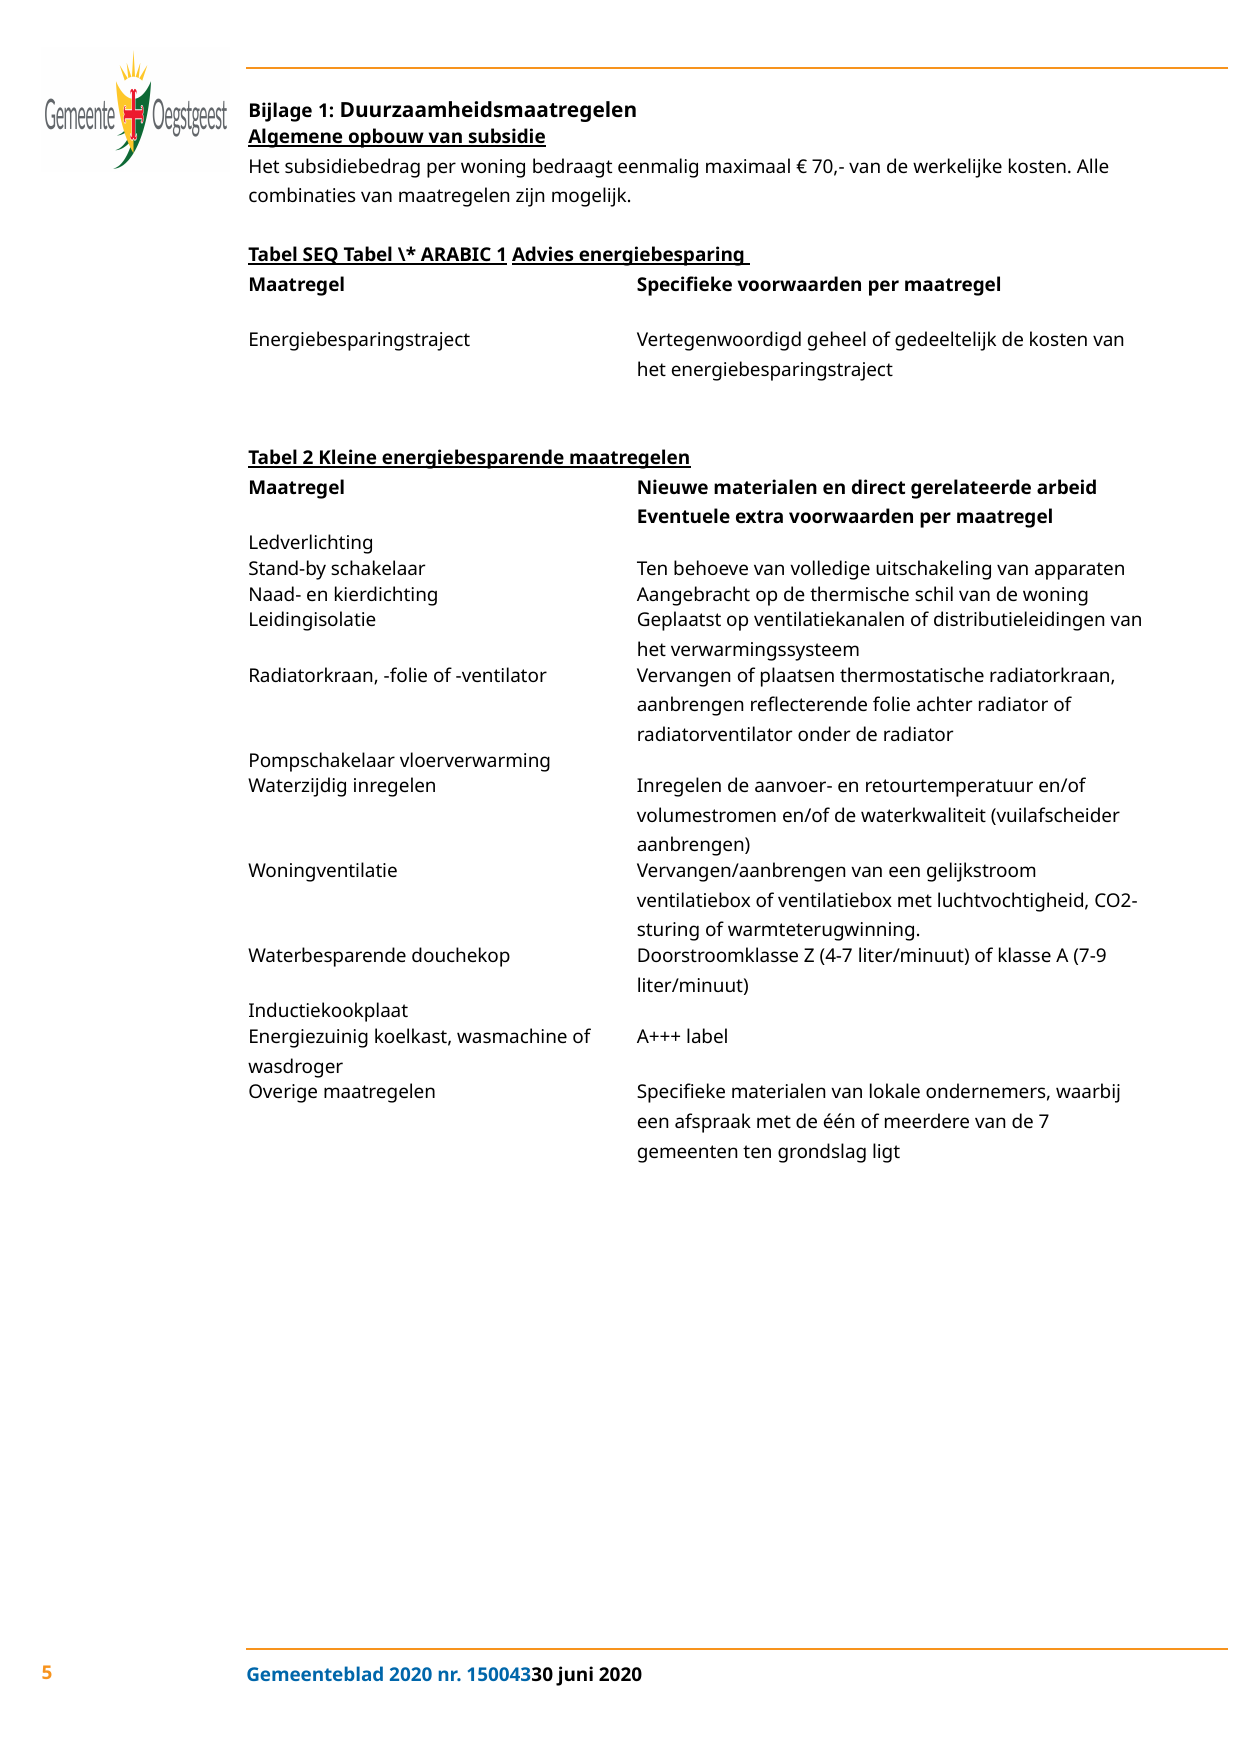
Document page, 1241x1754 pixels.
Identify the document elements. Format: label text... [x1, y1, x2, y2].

table_cell Inductiekookplaat [248, 998, 637, 1023]
text Bijlage 1: Duurzaamheidsmaatregelen [248, 95, 1152, 123]
table_cell Doorstroomklasse Z (4-7 liter/minuut) of klasse A (7-9 liter/minuut) [637, 942, 1152, 998]
table_cell Energiebesparingstraject [248, 327, 637, 412]
table_cell Woningventilatie [248, 858, 637, 942]
table_cell Inregelen de aanvoer- en retourtemperatuur en/of volumestromen en/of de waterkwaliteit (vuilafscheider aanbrengen) [637, 773, 1152, 857]
table_cell Vervangen of plaatsen thermostatische radiatorkraan, aanbrengen reflecterende folie achter radiator of radiatorventilator onder de radiator [637, 662, 1152, 747]
text Tabel 2 Kleine energiebesparende maatregelen [248, 444, 1152, 470]
table_header Maatregel [248, 271, 637, 327]
text Tabel SEQ Tabel \* ARABIC 1 Advies energiebesparing [248, 242, 1152, 267]
table_cell [637, 529, 1152, 555]
table_header Maatregel [248, 474, 637, 529]
table_cell Naad- en kierdichting [248, 581, 637, 607]
text Het subsidiebedrag per woning bedraagt eenmalig maximaal € 70,- van de werkelijke kosten. Alle combinaties van maatregelen zijn mogelijk. [248, 153, 1152, 208]
table_cell Geplaatst op ventilatiekanalen of distributieleidingen van het verwarmingssysteem [637, 607, 1152, 662]
table_cell Specifieke materialen van lokale ondernemers, waarbij een afspraak met de één of meerdere van de 7 gemeenten ten grondslag ligt [637, 1079, 1152, 1163]
table_cell Pompschakelaar vloerverwarming [248, 747, 637, 772]
table_cell [637, 747, 1152, 772]
table_cell A+++ label [637, 1023, 1152, 1079]
text Algemene opbouw van subsidie [248, 123, 1152, 149]
table_header Nieuwe materialen en direct gerelateerde arbeid Eventuele extra voorwaarden per maatregel [637, 474, 1152, 529]
table_cell Leidingisolatie [248, 607, 637, 662]
table_cell Vertegenwoordigd geheel of gedeeltelijk de kosten van het energiebesparingstraject [637, 327, 1152, 412]
table_cell Vervangen/aanbrengen van een gelijkstroom ventilatiebox of ventilatiebox met luchtvochtigheid, CO2-sturing of warmteterugwinning. [637, 858, 1152, 942]
table_cell Ten behoeve van volledige uitschakeling van apparaten [637, 555, 1152, 581]
table_cell Waterzijdig inregelen [248, 773, 637, 857]
table_cell Ledverlichting [248, 529, 637, 555]
table_cell [637, 998, 1152, 1023]
table_cell Energiezuinig koelkast, wasmachine of wasdroger [248, 1023, 637, 1079]
table_header Specifieke voorwaarden per maatregel [637, 271, 1152, 327]
table_cell Radiatorkraan, -folie of -ventilator [248, 662, 637, 747]
table_cell Aangebracht op de thermische schil van de woning [637, 581, 1152, 607]
picture [41, 47, 231, 172]
table_cell Stand-by schakelaar [248, 555, 637, 581]
table_cell Waterbesparende douchekop [248, 942, 637, 998]
table_cell Overige maatregelen [248, 1079, 637, 1163]
